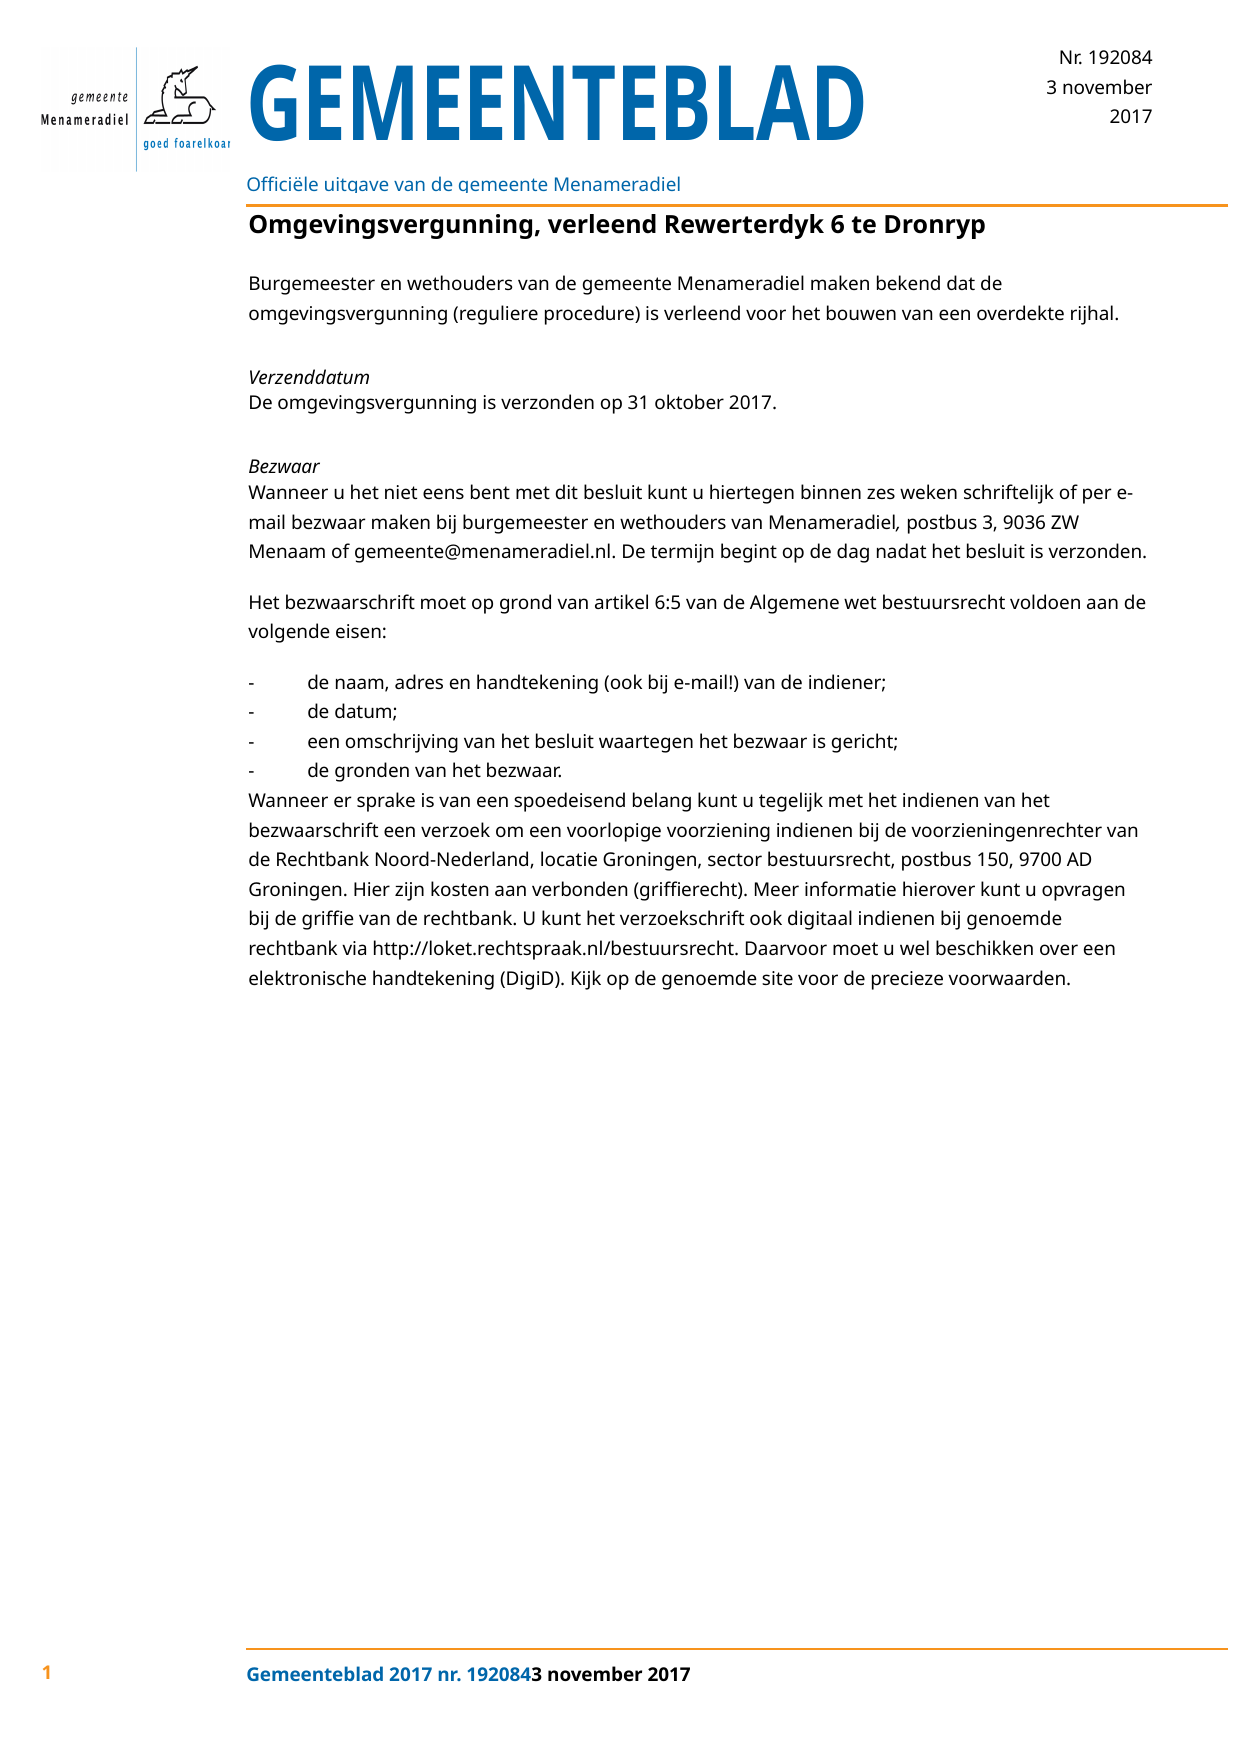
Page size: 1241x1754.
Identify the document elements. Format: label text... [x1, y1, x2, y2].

text De omgevingsvergunning is verzonden op 31 oktober 2017. [248, 389, 1152, 415]
picture [41, 47, 231, 172]
text Omgevingsvergunning, verleend Rewerterdyk 6 te Dronryp [248, 207, 1152, 241]
text Burgemeester en wethouders van de gemeente Menameradiel maken bekend dat de omgevingsvergunning (reguliere procedure) is verleend voor het bouwen van een overdekte rijhal. [248, 270, 1152, 326]
text Het bezwaarschrift moet op grond van artikel 6:5 van de Algemene wet bestuursrecht voldoen aan de volgende eisen: [248, 589, 1152, 644]
text Verzenddatum [248, 364, 1152, 389]
text Wanneer er sprake is van een spoedeisend belang kunt u tegelijk met het indienen van het bezwaarschrift een verzoek om een voorlopige voorziening indienen bij de voorzieningenrechter van de Rechtbank Noord-Nederland, locatie Groningen, sector bestuursrecht, postbus 150, 9700 AD Groningen. Hier zijn kosten aan verbonden (griffierecht). Meer informatie hierover kunt u opvragen bij de griffie van de rechtbank. U kunt het verzoekschrift ook digitaal indienen bij genoemde rechtbank via http://loket.rechtspraak.nl/bestuursrecht. Daarvoor moet u wel beschikken over een elektronische handtekening (DigiD). Kijk op de genoemde site voor de precieze voorwaarden. [248, 787, 1152, 990]
list de gronden van het bezwaar. [248, 758, 1152, 783]
text Bezwaar [248, 453, 1152, 479]
list een omschrijving van het besluit waartegen het bezwaar is gericht; [248, 728, 1152, 754]
list de naam, adres en handtekening (ook bij e-mail!) van de indiener; [248, 669, 1152, 694]
text Wanneer u het niet eens bent met dit besluit kunt u hiertegen binnen zes weken schriftelijk of per e-mail bezwaar maken bij burgemeester en wethouders van Menameradiel, postbus 3, 9036 ZW Menaam of gemeente@menameradiel.nl. De termijn begint op de dag nadat het besluit is verzonden. [248, 479, 1152, 564]
list de datum; [248, 698, 1152, 724]
